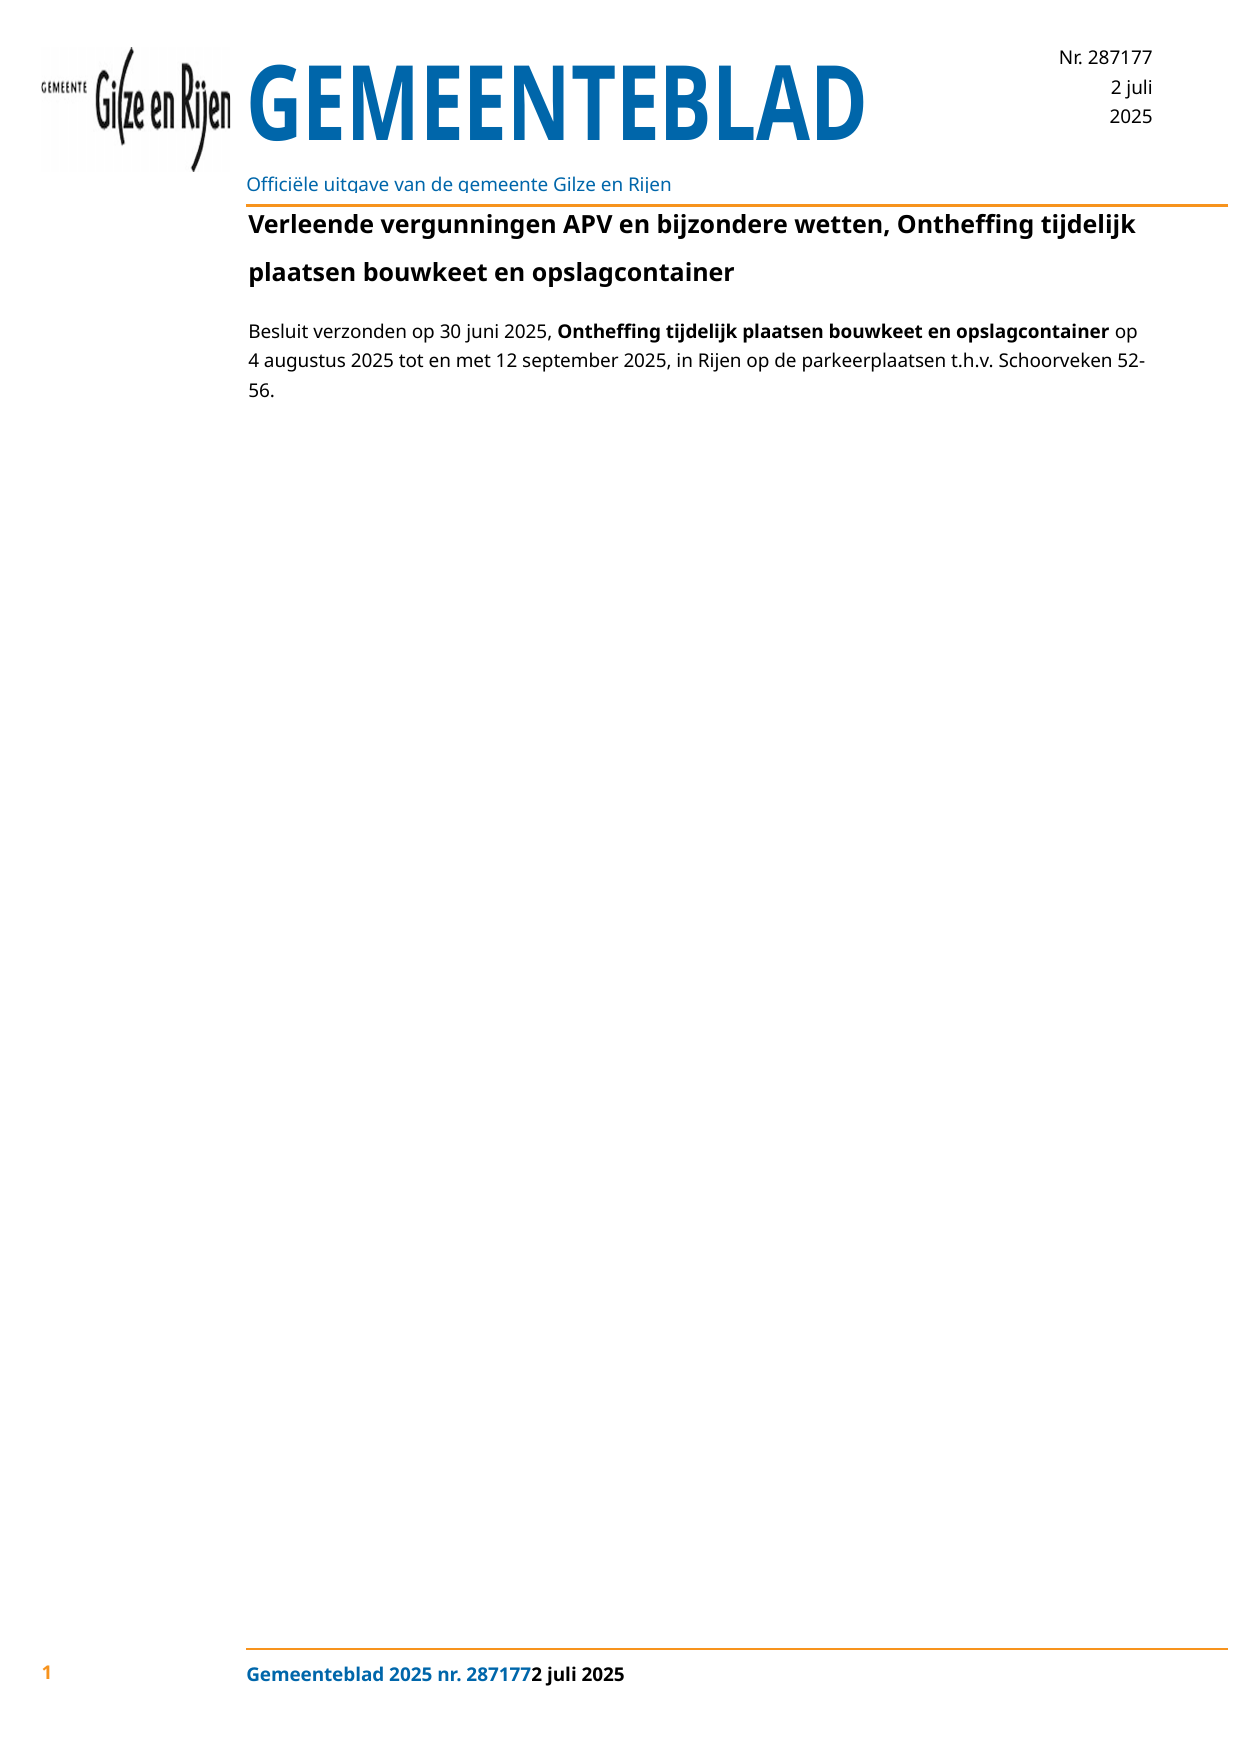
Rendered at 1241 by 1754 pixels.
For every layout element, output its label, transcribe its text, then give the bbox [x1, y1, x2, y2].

text Verleende vergunningen APV en bijzondere wetten, Ontheffing tijdelijk plaatsen bouwkeet en opslagcontainer [248, 207, 1152, 288]
text Besluit verzonden op 30 juni 2025, Ontheffing tijdelijk plaatsen bouwkeet en opslagcontainer op 4 augustus 2025 tot en met 12 september 2025, in Rijen op de parkeerplaatsen t.h.v. Schoorveken 52-56. [248, 318, 1152, 403]
picture [41, 47, 231, 172]
